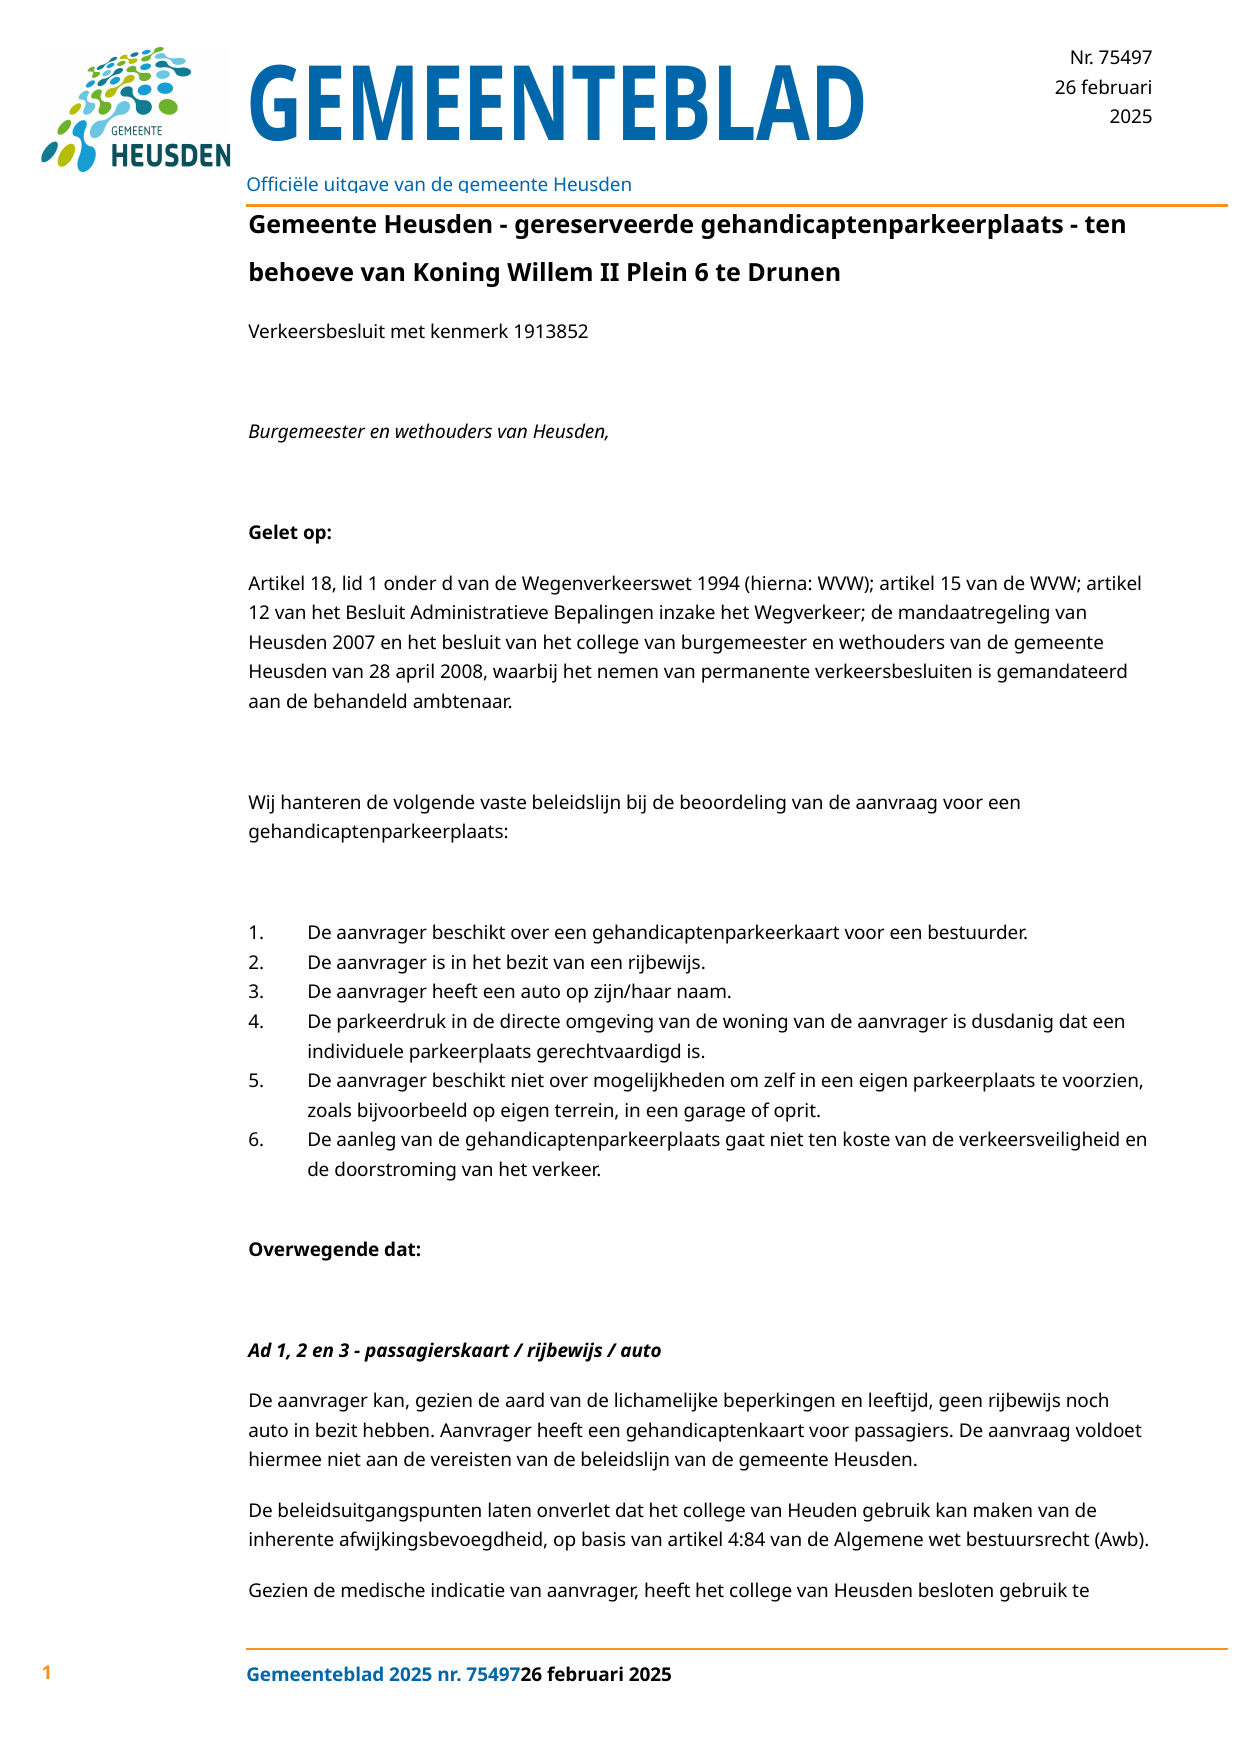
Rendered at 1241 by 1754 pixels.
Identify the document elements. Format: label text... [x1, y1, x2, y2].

text Overwegende dat: [248, 1236, 1152, 1262]
text Artikel 18, lid 1 onder d van de Wegenverkeerswet 1994 (hierna: WVW); artikel 15 van de WVW; artikel 12 van het Besluit Administratieve Bepalingen inzake het Wegverkeer; de mandaatregeling van Heusden 2007 en het besluit van het college van burgemeester en wethouders van de gemeente Heusden van 28 april 2008, waarbij het nemen van permanente verkeersbesluiten is gemandateerd aan de behandeld ambtenaar. [248, 570, 1152, 714]
text Gemeente Heusden - gereserveerde gehandicaptenparkeerplaats - ten behoeve van Koning Willem II Plein 6 te Drunen [248, 207, 1152, 288]
list De aanvrager heeft een auto op zijn/haar naam. [248, 979, 1152, 1004]
text Gezien de medische indicatie van aanvrager, heeft het college van Heusden besloten gebruik te [248, 1577, 1152, 1603]
text De beleidsuitgangspunten laten onverlet dat het college van Heuden gebruik kan maken van de inherente afwijkingsbevoegdheid, op basis van artikel 4:84 van de Algemene wet bestuursrecht (Awb). [248, 1497, 1152, 1552]
list De aanvrager beschikt over een gehandicaptenparkeerkaart voor een bestuurder. [248, 919, 1152, 945]
text Gelet op: [248, 519, 1152, 545]
text De aanvrager kan, gezien de aard van de lichamelijke beperkingen en leeftijd, geen rijbewijs noch auto in bezit hebben. Aanvrager heeft een gehandicaptenkaart voor passagiers. De aanvraag voldoet hiermee niet aan de vereisten van de beleidslijn van de gemeente Heusden. [248, 1387, 1152, 1472]
text Wij hanteren de volgende vaste beleidslijn bij de beoordeling van de aanvraag voor een gehandicaptenparkeerplaats: [248, 789, 1152, 844]
text Verkeersbesluit met kenmerk 1913852 [248, 318, 1152, 344]
text Ad 1, 2 en 3 - passagierskaart / rijbewijs / auto [248, 1337, 1152, 1363]
list De parkeerdruk in de directe omgeving van de woning van de aanvrager is dusdanig dat een individuele parkeerplaats gerechtvaardigd is. [248, 1008, 1152, 1064]
text Burgemeester en wethouders van Heusden, [248, 419, 1152, 444]
list De aanvrager is in het bezit van een rijbewijs. [248, 949, 1152, 975]
list De aanleg van de gehandicaptenparkeerplaats gaat niet ten koste van de verkeersveiligheid en de doorstroming van het verkeer. [248, 1127, 1152, 1182]
list De aanvrager beschikt niet over mogelijkheden om zelf in een eigen parkeerplaats te voorzien, zoals bijvoorbeeld op eigen terrein, in een garage of oprit. [248, 1067, 1152, 1123]
picture [41, 47, 231, 172]
